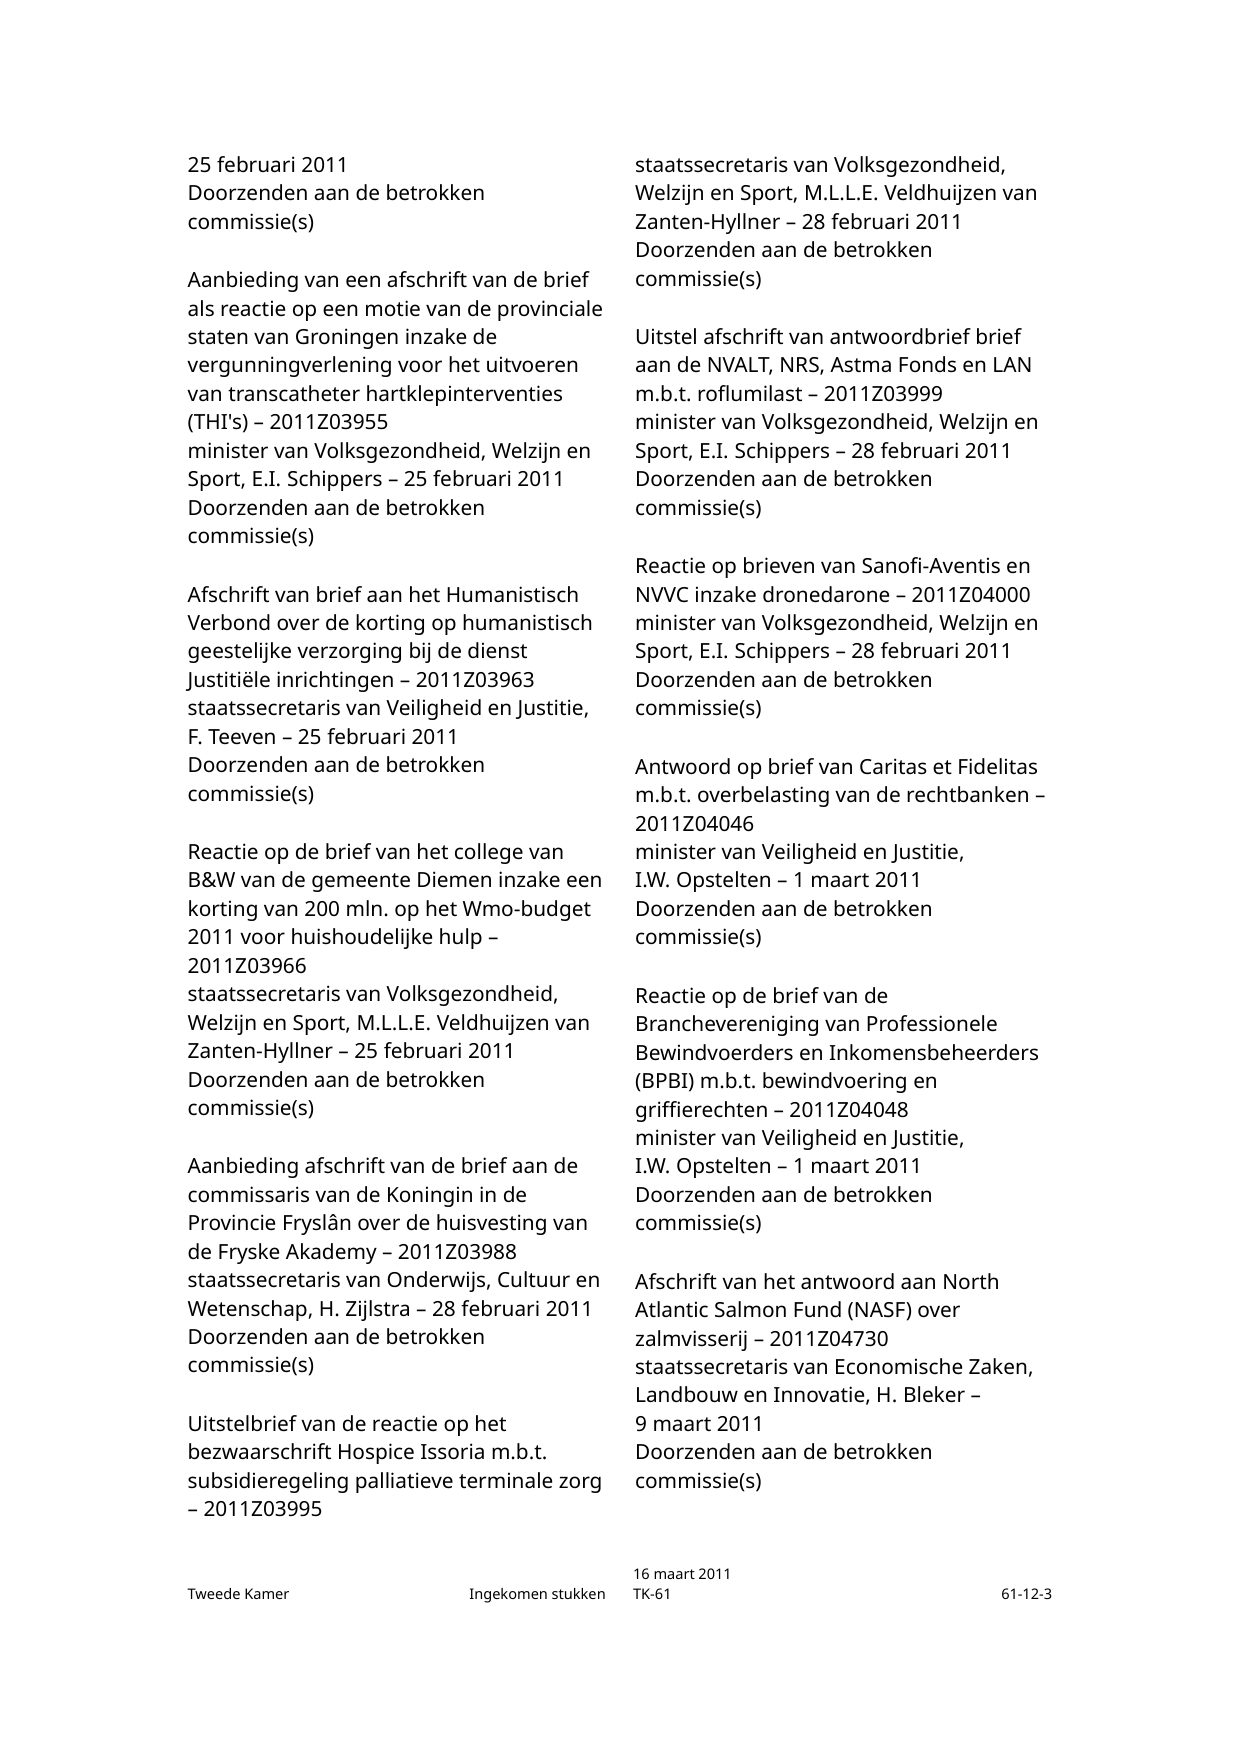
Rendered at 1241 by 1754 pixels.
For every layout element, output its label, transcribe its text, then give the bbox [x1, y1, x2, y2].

text Antwoord op brief van Caritas et Fidelitas m.b.t. overbelasting van de rechtbanken – 2011Z04046 [635, 752, 1053, 837]
text minister van Veiligheid en Justitie, I.W. Opstelten – 1 maart 2011 [635, 1123, 1053, 1180]
text staatssecretaris van Economische Zaken, Landbouw en Innovatie, H. Bleker – 9 maart 2011 [635, 1352, 1053, 1437]
text Aanbieding afschrift van de brief aan de commissaris van de Koningin in de Provincie Fryslân over de huisvesting van de Fryske Akademy – 2011Z03988 [187, 1152, 605, 1265]
text Doorzenden aan de betrokken commissie(s) [635, 235, 1053, 292]
text minister van Volksgezondheid, Welzijn en Sport, E.I. Schippers – 28 februari 2011 [635, 608, 1053, 665]
text Doorzenden aan de betrokken commissie(s) [187, 1065, 605, 1122]
text Doorzenden aan de betrokken commissie(s) [635, 1180, 1053, 1237]
text Uitstel afschrift van antwoordbrief brief aan de NVALT, NRS, Astma Fonds en LAN m.b.t. roflumilast – 2011Z03999 [635, 322, 1053, 407]
text Doorzenden aan de betrokken commissie(s) [635, 464, 1053, 521]
text Reactie op brieven van Sanofi-Aventis en NVVC inzake dronedarone – 2011Z04000 [635, 551, 1053, 608]
text Doorzenden aan de betrokken commissie(s) [635, 1437, 1053, 1494]
text staatssecretaris van Veiligheid en Justitie, F. Teeven – 25 februari 2011 [187, 693, 605, 750]
text Afschrift van brief aan het Humanistisch Verbond over de korting op humanistisch geestelijke verzorging bij de dienst Justitiële inrichtingen – 2011Z03963 [187, 580, 605, 693]
text Uitstelbrief van de reactie op het bezwaarschrift Hospice Issoria m.b.t. subsidieregeling palliatieve terminale zorg – 2011Z03995 [187, 1409, 605, 1523]
text Doorzenden aan de betrokken commissie(s) [187, 750, 605, 807]
text Doorzenden aan de betrokken commissie(s) [635, 665, 1053, 722]
text Reactie op de brief van het college van B&W van de gemeente Diemen inzake een korting van 200 mln. op het Wmo-budget 2011 voor huishoudelijke hulp – 2011Z03966 [187, 837, 605, 979]
text minister van Volksgezondheid, Welzijn en Sport, E.I. Schippers – 25 februari 2011 [187, 436, 605, 493]
text minister van Volksgezondheid, Welzijn en Sport, E.I. Schippers – 28 februari 2011 [635, 407, 1053, 464]
text Afschrift van het antwoord aan North Atlantic Salmon Fund (NASF) over zalmvisserij – 2011Z04730 [635, 1267, 1053, 1352]
text staatssecretaris van Onderwijs, Cultuur en Wetenschap, H. Zijlstra – 28 februari 2011 [187, 1265, 605, 1322]
text Doorzenden aan de betrokken commissie(s) [187, 1322, 605, 1379]
text Doorzenden aan de betrokken commissie(s) [187, 178, 605, 235]
text Reactie op de brief van de Branchevereniging van Professionele Bewindvoerders en Inkomensbeheerders (BPBI) m.b.t. bewindvoering en griffierechten – 2011Z04048 [635, 981, 1053, 1123]
text Doorzenden aan de betrokken commissie(s) [187, 493, 605, 550]
text staatssecretaris van Volksgezondheid, Welzijn en Sport, M.L.L.E. Veldhuijzen van Zanten-Hyllner – 25 februari 2011 [187, 979, 605, 1065]
text Aanbieding van een afschrift van de brief als reactie op een motie van de provinciale staten van Groningen inzake de vergunningverlening voor het uitvoeren van transcatheter hartklepinterventies (THI's) – 2011Z03955 [187, 265, 605, 436]
text staatssecretaris van Volksgezondheid, Welzijn en Sport, M.L.L.E. Veldhuijzen van Zanten-Hyllner – 28 februari 2011 [635, 150, 1053, 235]
text Doorzenden aan de betrokken commissie(s) [635, 894, 1053, 951]
text minister van Veiligheid en Justitie, I.W. Opstelten – 1 maart 2011 [635, 837, 1053, 894]
text 25 februari 2011 [187, 150, 605, 178]
